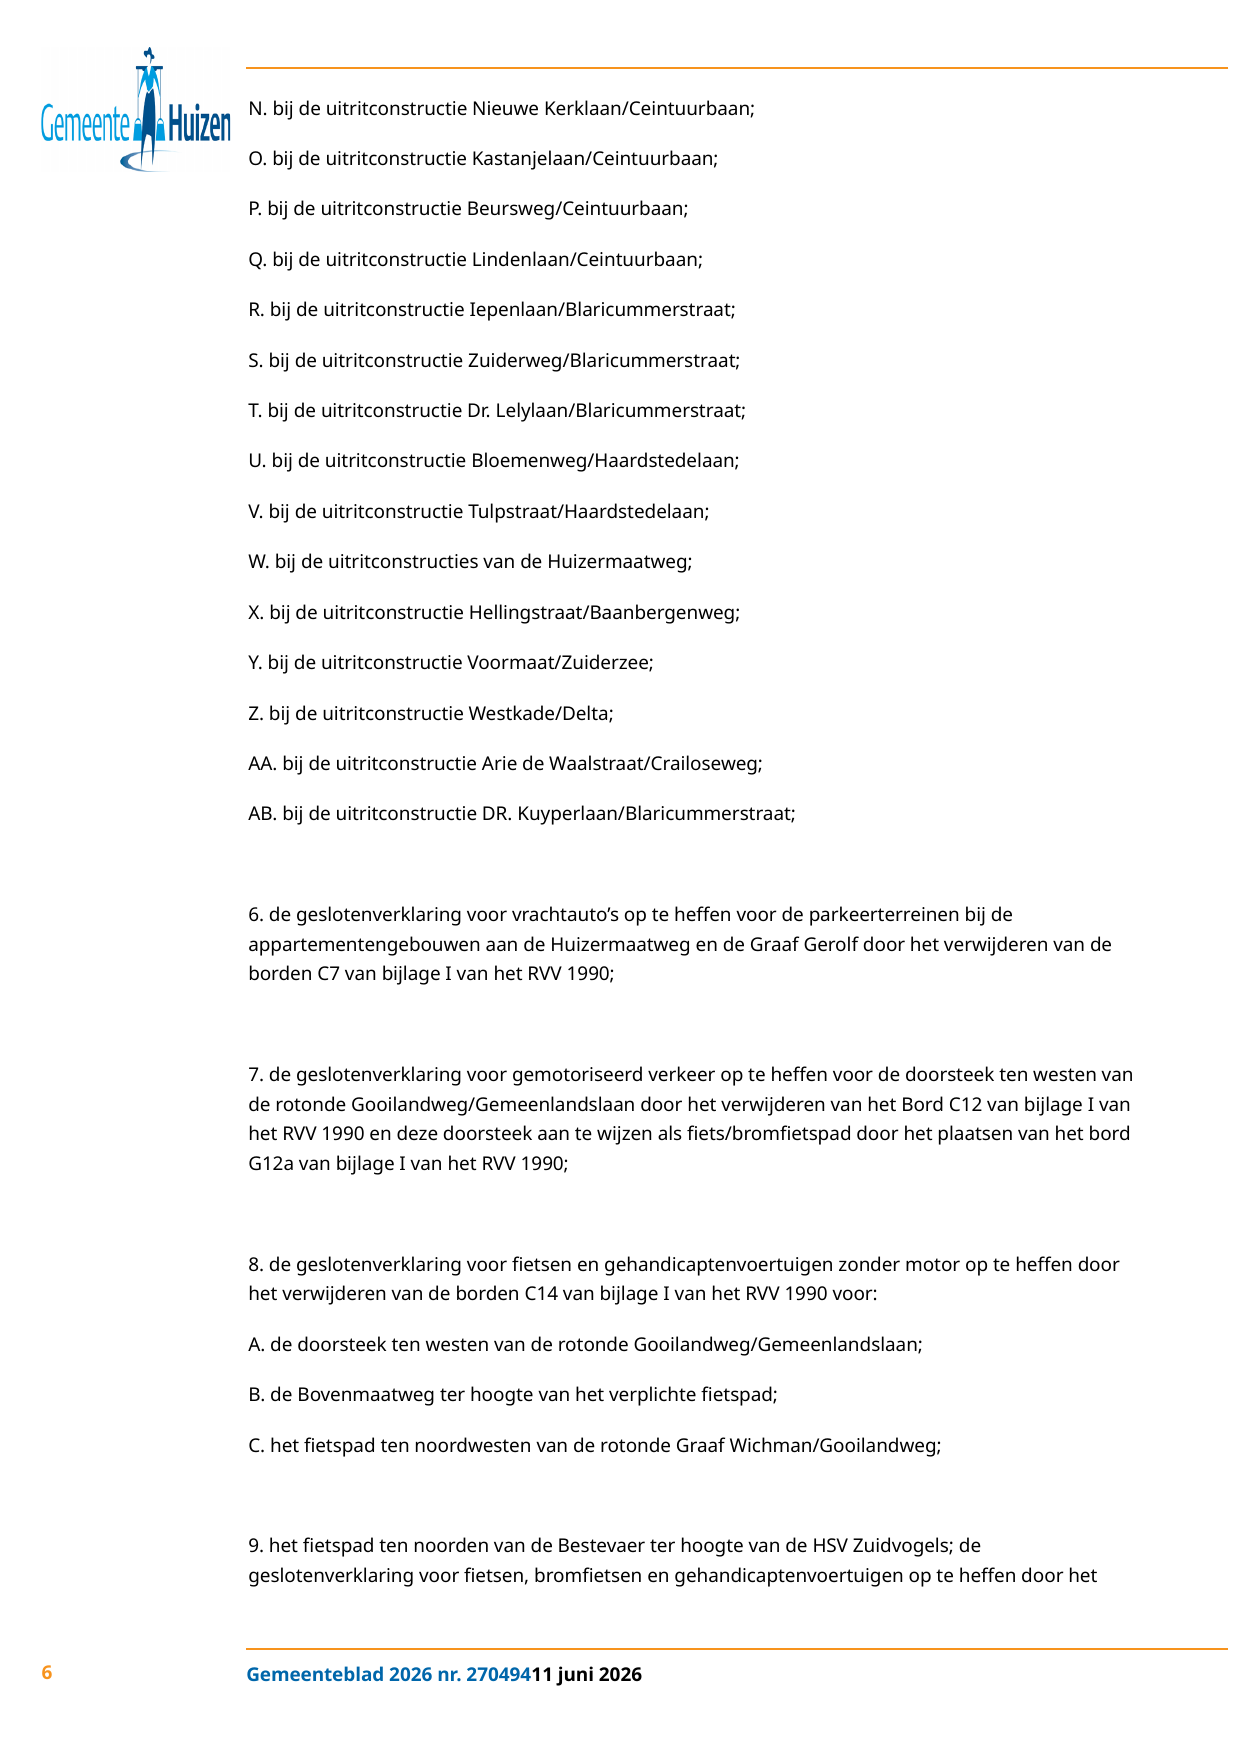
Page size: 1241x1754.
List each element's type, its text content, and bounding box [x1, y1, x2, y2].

picture [41, 47, 231, 172]
text V. bij de uitritconstructie Tulpstraat/Haardstedelaan; [248, 498, 1152, 524]
text AA. bij de uitritconstructie Arie de Waalstraat/Crailoseweg; [248, 750, 1152, 776]
text S. bij de uitritconstructie Zuiderweg/Blaricummerstraat; [248, 347, 1152, 373]
text P. bij de uitritconstructie Beursweg/Ceintuurbaan; [248, 196, 1152, 221]
text 9. het fietspad ten noorden van de Bestevaer ter hoogte van de HSV Zuidvogels; de geslotenverklaring voor fietsen, bromfietsen en gehandicaptenvoertuigen op te heffen door het [248, 1533, 1152, 1588]
text 6. de geslotenverklaring voor vrachtauto’s op te heffen voor de parkeerterreinen bij de appartementengebouwen aan de Huizermaatweg en de Graaf Gerolf door het verwijderen van de borden C7 van bijlage I van het RVV 1990; [248, 901, 1152, 986]
text X. bij de uitritconstructie Hellingstraat/Baanbergenweg; [248, 599, 1152, 625]
text Y. bij de uitritconstructie Voormaat/Zuiderzee; [248, 649, 1152, 675]
text U. bij de uitritconstructie Bloemenweg/Haardstedelaan; [248, 448, 1152, 473]
text AB. bij de uitritconstructie DR. Kuyperlaan/Blaricummerstraat; [248, 801, 1152, 826]
text A. de doorsteek ten westen van de rotonde Gooilandweg/Gemeenlandslaan; [248, 1331, 1152, 1357]
text Z. bij de uitritconstructie Westkade/Delta; [248, 700, 1152, 726]
text O. bij de uitritconstructie Kastanjelaan/Ceintuurbaan; [248, 145, 1152, 171]
text T. bij de uitritconstructie Dr. Lelylaan/Blaricummerstraat; [248, 397, 1152, 423]
text Q. bij de uitritconstructie Lindenlaan/Ceintuurbaan; [248, 246, 1152, 272]
text C. het fietspad ten noordwesten van de rotonde Graaf Wichman/Gooilandweg; [248, 1432, 1152, 1458]
text 8. de geslotenverklaring voor fietsen en gehandicaptenvoertuigen zonder motor op te heffen door het verwijderen van de borden C14 van bijlage I van het RVV 1990 voor: [248, 1251, 1152, 1306]
text R. bij de uitritconstructie Iepenlaan/Blaricummerstraat; [248, 296, 1152, 322]
text W. bij de uitritconstructies van de Huizermaatweg; [248, 548, 1152, 574]
text B. de Bovenmaatweg ter hoogte van het verplichte fietspad; [248, 1381, 1152, 1407]
text 7. de geslotenverklaring voor gemotoriseerd verkeer op te heffen voor de doorsteek ten westen van de rotonde Gooilandweg/Gemeenlandslaan door het verwijderen van het Bord C12 van bijlage I van het RVV 1990 en deze doorsteek aan te wijzen als fiets/bromfietspad door het plaatsen van het bord G12a van bijlage I van het RVV 1990; [248, 1061, 1152, 1176]
text N. bij de uitritconstructie Nieuwe Kerklaan/Ceintuurbaan; [248, 95, 1152, 121]
